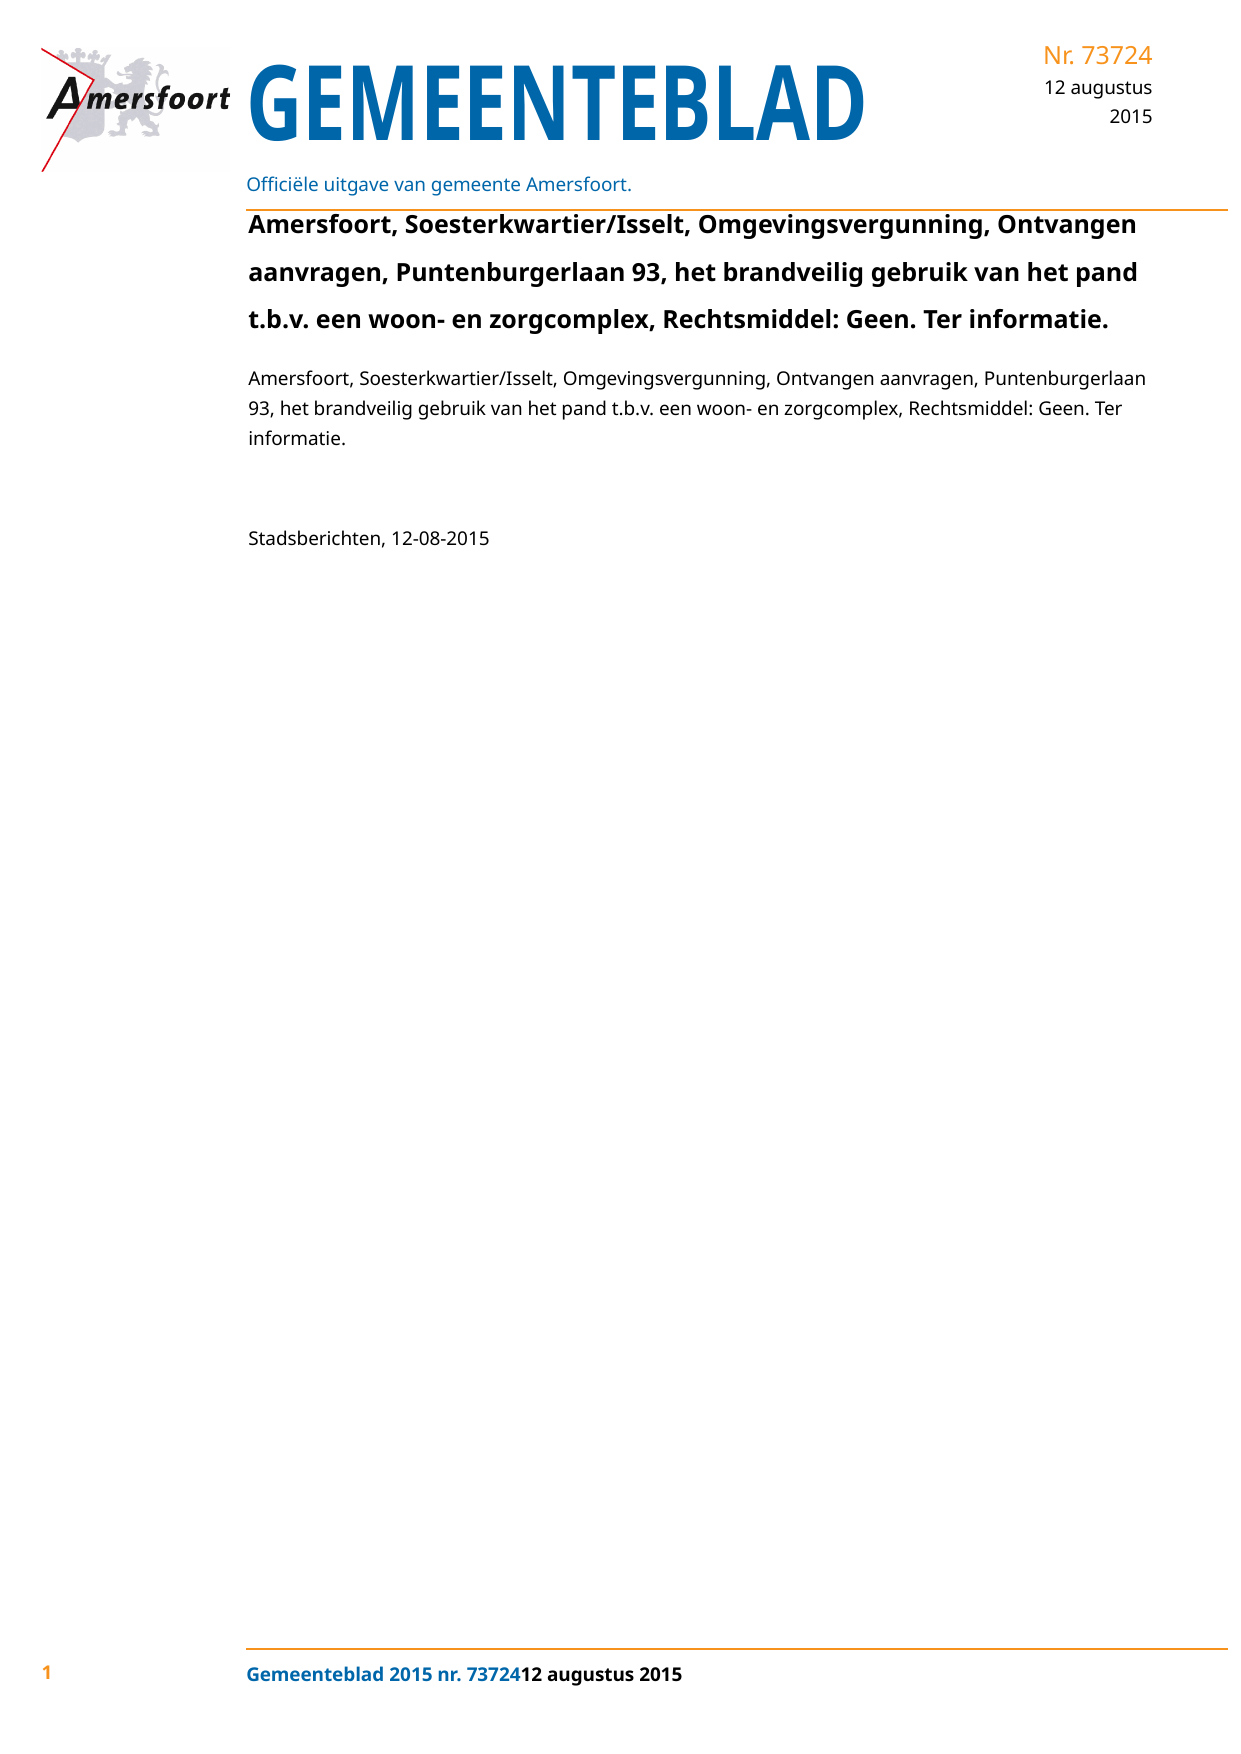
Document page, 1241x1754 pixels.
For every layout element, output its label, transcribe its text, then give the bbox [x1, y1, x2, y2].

text Amersfoort, Soesterkwartier/Isselt, Omgevingsvergunning, Ontvangen aanvragen, Puntenburgerlaan 93, het brandveilig gebruik van het pand t.b.v. een woon- en zorgcomplex, Rechtsmiddel: Geen. Ter informatie. [248, 211, 1152, 336]
picture [41, 47, 231, 172]
text Amersfoort, Soesterkwartier/Isselt, Omgevingsvergunning, Ontvangen aanvragen, Puntenburgerlaan 93, het brandveilig gebruik van het pand t.b.v. een woon- en zorgcomplex, Rechtsmiddel: Geen. Ter informatie. [248, 366, 1152, 450]
text Stadsberichten, 12-08-2015 [248, 526, 1152, 551]
